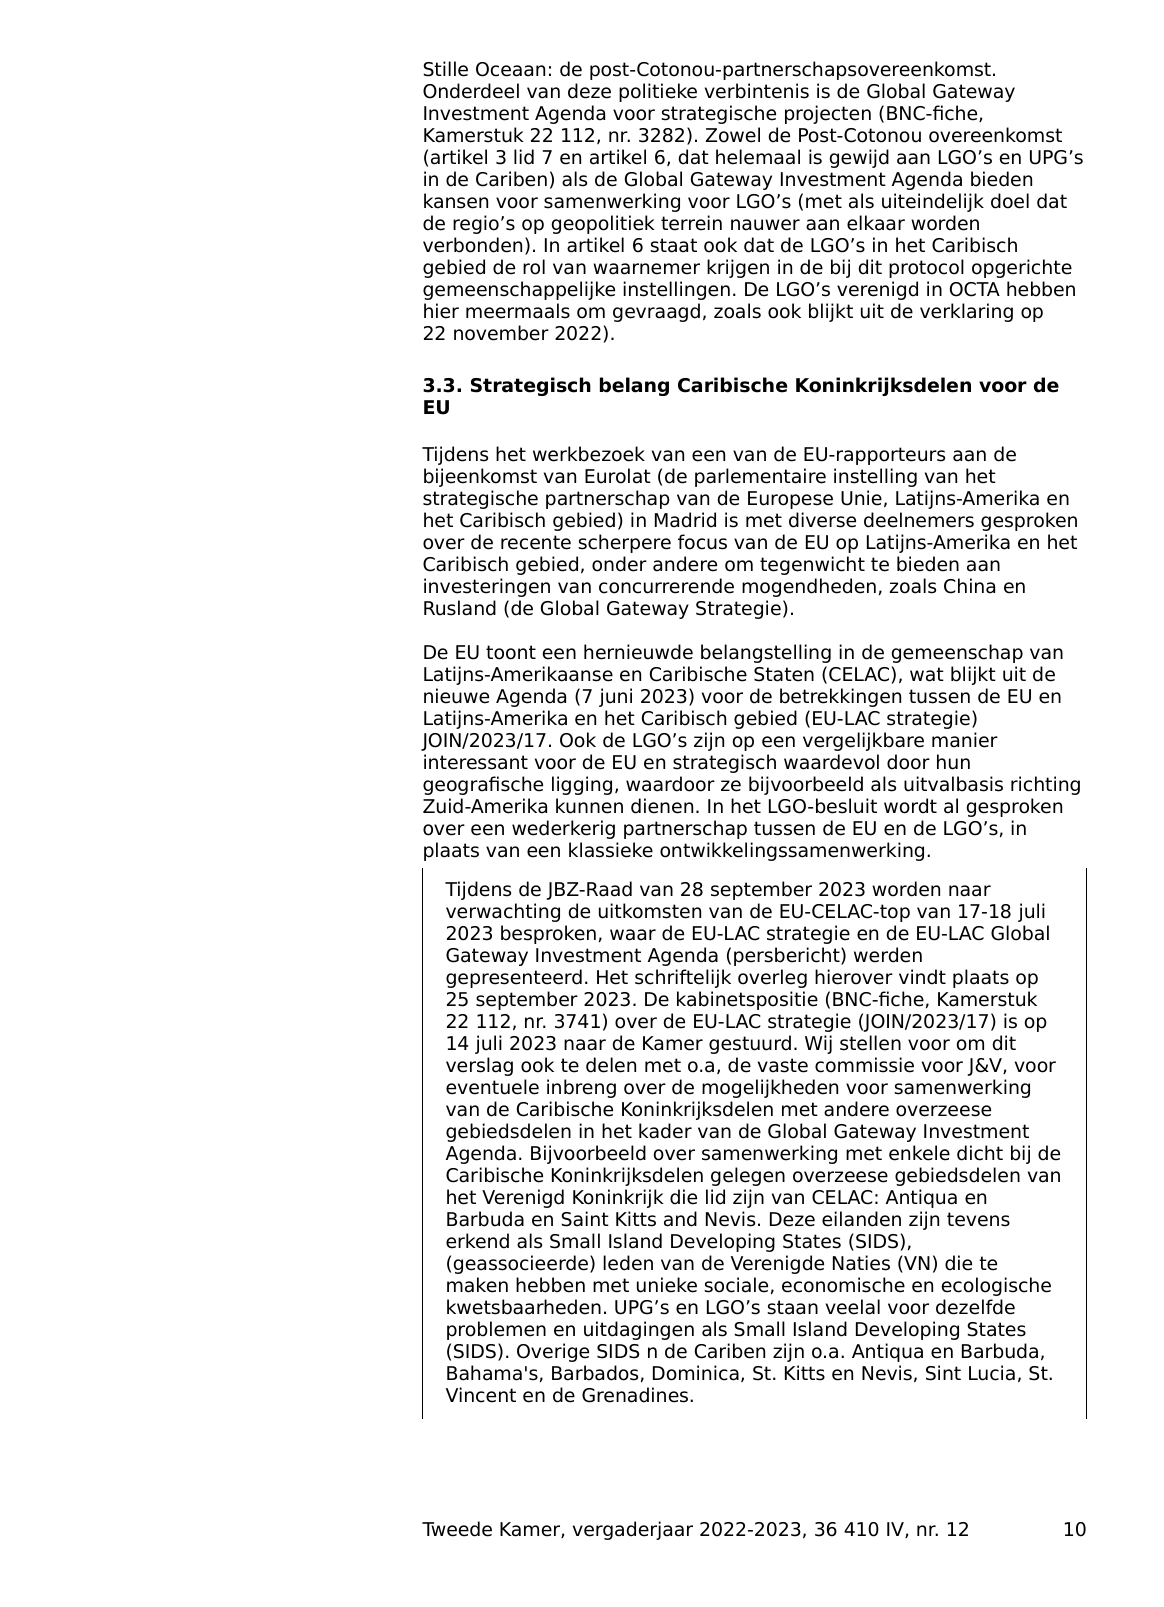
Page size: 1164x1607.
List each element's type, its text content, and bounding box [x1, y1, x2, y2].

text Stille Oceaan: de post-Cotonou-partnerschapsovereenkomst. Onderdeel van deze politieke verbintenis is de Global Gateway Investment Agenda voor strategische projecten (BNC-fiche, Kamerstuk 22 112, nr. 3282). Zowel de Post-Cotonou overeenkomst (artikel 3 lid 7 en artikel 6, dat helemaal is gewijd aan LGO’s en UPG’s in de Cariben) als de Global Gateway Investment Agenda bieden kansen voor samenwerking voor LGO’s (met als uiteindelijk doel dat de regio’s op geopolitiek terrein nauwer aan elkaar worden verbonden). In artikel 6 staat ook dat de LGO’s in het Caribisch gebied de rol van waarnemer krijgen in de bij dit protocol opgerichte gemeenschappelijke instellingen. De LGO’s verenigd in OCTA hebben hier meermaals om gevraagd, zoals ook blijkt uit de verklaring op 22 november 2022). [422, 59, 1087, 345]
text Tijdens het werkbezoek van een van de EU-rapporteurs aan de bijeenkomst van Eurolat (de parlementaire instelling van het strategische partnerschap van de Europese Unie, Latijns-Amerika en het Caribisch gebied) in Madrid is met diverse deelnemers gesproken over de recente scherpere focus van de EU op Latijns-Amerika en het Caribisch gebied, onder andere om tegenwicht te bieden aan investeringen van concurrerende mogendheden, zoals China en Rusland (de Global Gateway Strategie). [422, 444, 1087, 619]
table_header Tijdens de JBZ-Raad van 28 september 2023 worden naar verwachting de uitkomsten van de EU-CELAC-top van 17-18 juli 2023 besproken, waar de EU-LAC strategie en de EU-LAC Global Gateway Investment Agenda (persbericht) werden gepresenteerd. Het schriftelijk overleg hierover vindt plaats op 25 september 2023. De kabinetspositie (BNC-fiche, Kamerstuk 22 112, nr. 3741) over de EU-LAC strategie (JOIN/2023/17) is op 14 juli 2023 naar de Kamer gestuurd. Wij stellen voor om dit verslag ook te delen met o.a, de vaste commissie voor J&V, voor eventuele inbreng over de mogelijkheden voor samenwerking van de Caribische Koninkrijksdelen met andere overzeese gebiedsdelen in het kader van de Global Gateway Investment Agenda. Bijvoorbeeld over samenwerking met enkele dicht bij de Caribische Koninkrijksdelen gelegen overzeese gebiedsdelen van het Verenigd Koninkrijk die lid zijn van CELAC: Antiqua en Barbuda en Saint Kitts and Nevis. Deze eilanden zijn tevens erkend als Small Island Developing States (SIDS), (geassocieerde) leden van de Verenigde Naties (VN) die te maken hebben met unieke sociale, economische en ecologische kwetsbaarheden. UPG’s en LGO’s staan veelal voor dezelfde problemen en uitdagingen als Small Island Developing States (SIDS). Overige SIDS n de Cariben zijn o.a. Antiqua en Barbuda, Bahama's, Barbados, Dominica, St. Kitts en Nevis, Sint Lucia, St. Vincent en de Grenadines. [423, 868, 1086, 1418]
subtitle 3.3. Strategisch belang Caribische Koninkrijksdelen voor de EU [422, 375, 1087, 419]
text De EU toont een hernieuwde belangstelling in de gemeenschap van Latijns-Amerikaanse en Caribische Staten (CELAC), wat blijkt uit de nieuwe Agenda (7 juni 2023) voor de betrekkingen tussen de EU en Latijns-Amerika en het Caribisch gebied (EU-LAC strategie) JOIN/2023/17. Ook de LGO’s zijn op een vergelijkbare manier interessant voor de EU en strategisch waardevol door hun geografische ligging, waardoor ze bijvoorbeeld als uitvalbasis richting Zuid-Amerika kunnen dienen. In het LGO-besluit wordt al gesproken over een wederkerig partnerschap tussen de EU en de LGO’s, in plaats van een klassieke ontwikkelingssamenwerking. [422, 642, 1087, 862]
